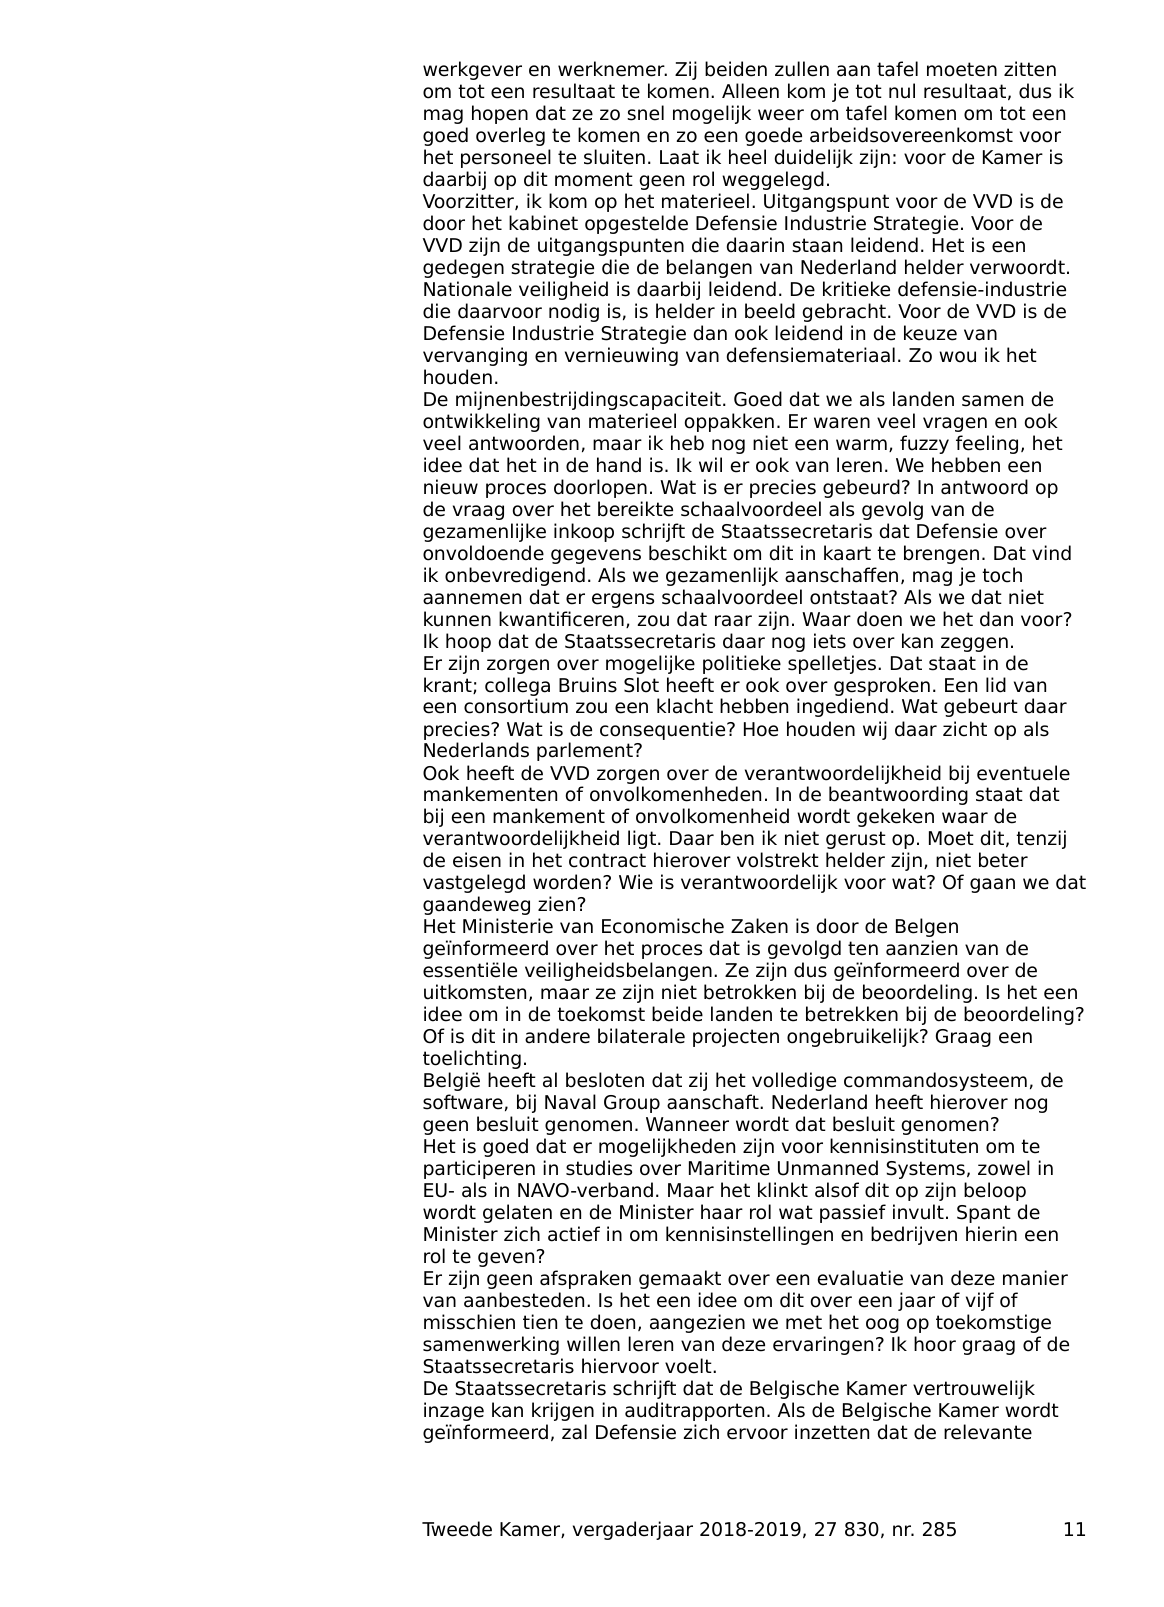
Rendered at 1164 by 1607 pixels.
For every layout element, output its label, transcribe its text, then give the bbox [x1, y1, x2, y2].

text Er zijn geen afspraken gemaakt over een evaluatie van deze manier van aanbesteden. Is het een idee om dit over een jaar of vijf of misschien tien te doen, aangezien we met het oog op toekomstige samenwerking willen leren van deze ervaringen? Ik hoor graag of de Staatssecretaris hiervoor voelt. [422, 1268, 1087, 1378]
text België heeft al besloten dat zij het volledige commandosysteem, de software, bij Naval Group aanschaft. Nederland heeft hierover nog geen besluit genomen. Wanneer wordt dat besluit genomen? [422, 1070, 1087, 1136]
text Voorzitter, ik kom op het materieel. Uitgangspunt voor de VVD is de door het kabinet opgestelde Defensie Industrie Strategie. Voor de VVD zijn de uitgangspunten die daarin staan leidend. Het is een gedegen strategie die de belangen van Nederland helder verwoordt. Nationale veiligheid is daarbij leidend. De kritieke defensie-industrie die daarvoor nodig is, is helder in beeld gebracht. Voor de VVD is de Defensie Industrie Strategie dan ook leidend in de keuze van vervanging en vernieuwing van defensiemateriaal. Zo wou ik het houden. [422, 191, 1087, 389]
text werkgever en werknemer. Zij beiden zullen aan tafel moeten zitten om tot een resultaat te komen. Alleen kom je tot nul resultaat, dus ik mag hopen dat ze zo snel mogelijk weer om tafel komen om tot een goed overleg te komen en zo een goede arbeidsovereenkomst voor het personeel te sluiten. Laat ik heel duidelijk zijn: voor de Kamer is daarbij op dit moment geen rol weggelegd. [422, 59, 1087, 191]
text De mijnenbestrijdingscapaciteit. Goed dat we als landen samen de ontwikkeling van materieel oppakken. Er waren veel vragen en ook veel antwoorden, maar ik heb nog niet een warm, fuzzy feeling, het idee dat het in de hand is. Ik wil er ook van leren. We hebben een nieuw proces doorlopen. Wat is er precies gebeurd? In antwoord op de vraag over het bereikte schaalvoordeel als gevolg van de gezamenlijke inkoop schrijft de Staatssecretaris dat Defensie over onvoldoende gegevens beschikt om dit in kaart te brengen. Dat vind ik onbevredigend. Als we gezamenlijk aanschaffen, mag je toch aannemen dat er ergens schaalvoordeel ontstaat? Als we dat niet kunnen kwantificeren, zou dat raar zijn. Waar doen we het dan voor? Ik hoop dat de Staatssecretaris daar nog iets over kan zeggen. [422, 389, 1087, 652]
text De Staatssecretaris schrijft dat de Belgische Kamer vertrouwelijk inzage kan krijgen in auditrapporten. Als de Belgische Kamer wordt geïnformeerd, zal Defensie zich ervoor inzetten dat de relevante [422, 1378, 1087, 1444]
text Het is goed dat er mogelijkheden zijn voor kennisinstituten om te participeren in studies over Maritime Unmanned Systems, zowel in EU- als in NAVO-verband. Maar het klinkt alsof dit op zijn beloop wordt gelaten en de Minister haar rol wat passief invult. Spant de Minister zich actief in om kennisinstellingen en bedrijven hierin een rol te geven? [422, 1136, 1087, 1268]
text Er zijn zorgen over mogelijke politieke spelletjes. Dat staat in de krant; collega Bruins Slot heeft er ook over gesproken. Een lid van een consortium zou een klacht hebben ingediend. Wat gebeurt daar precies? Wat is de consequentie? Hoe houden wij daar zicht op als Nederlands parlement? [422, 652, 1087, 762]
text Ook heeft de VVD zorgen over de verantwoordelijkheid bij eventuele mankementen of onvolkomenheden. In de beantwoording staat dat bij een mankement of onvolkomenheid wordt gekeken waar de verantwoordelijkheid ligt. Daar ben ik niet gerust op. Moet dit, tenzij de eisen in het contract hierover volstrekt helder zijn, niet beter vastgelegd worden? Wie is verantwoordelijk voor wat? Of gaan we dat gaandeweg zien? [422, 762, 1087, 916]
text Het Ministerie van Economische Zaken is door de Belgen geïnformeerd over het proces dat is gevolgd ten aanzien van de essentiële veiligheidsbelangen. Ze zijn dus geïnformeerd over de uitkomsten, maar ze zijn niet betrokken bij de beoordeling. Is het een idee om in de toekomst beide landen te betrekken bij de beoordeling? Of is dit in andere bilaterale projecten ongebruikelijk? Graag een toelichting. [422, 916, 1087, 1070]
